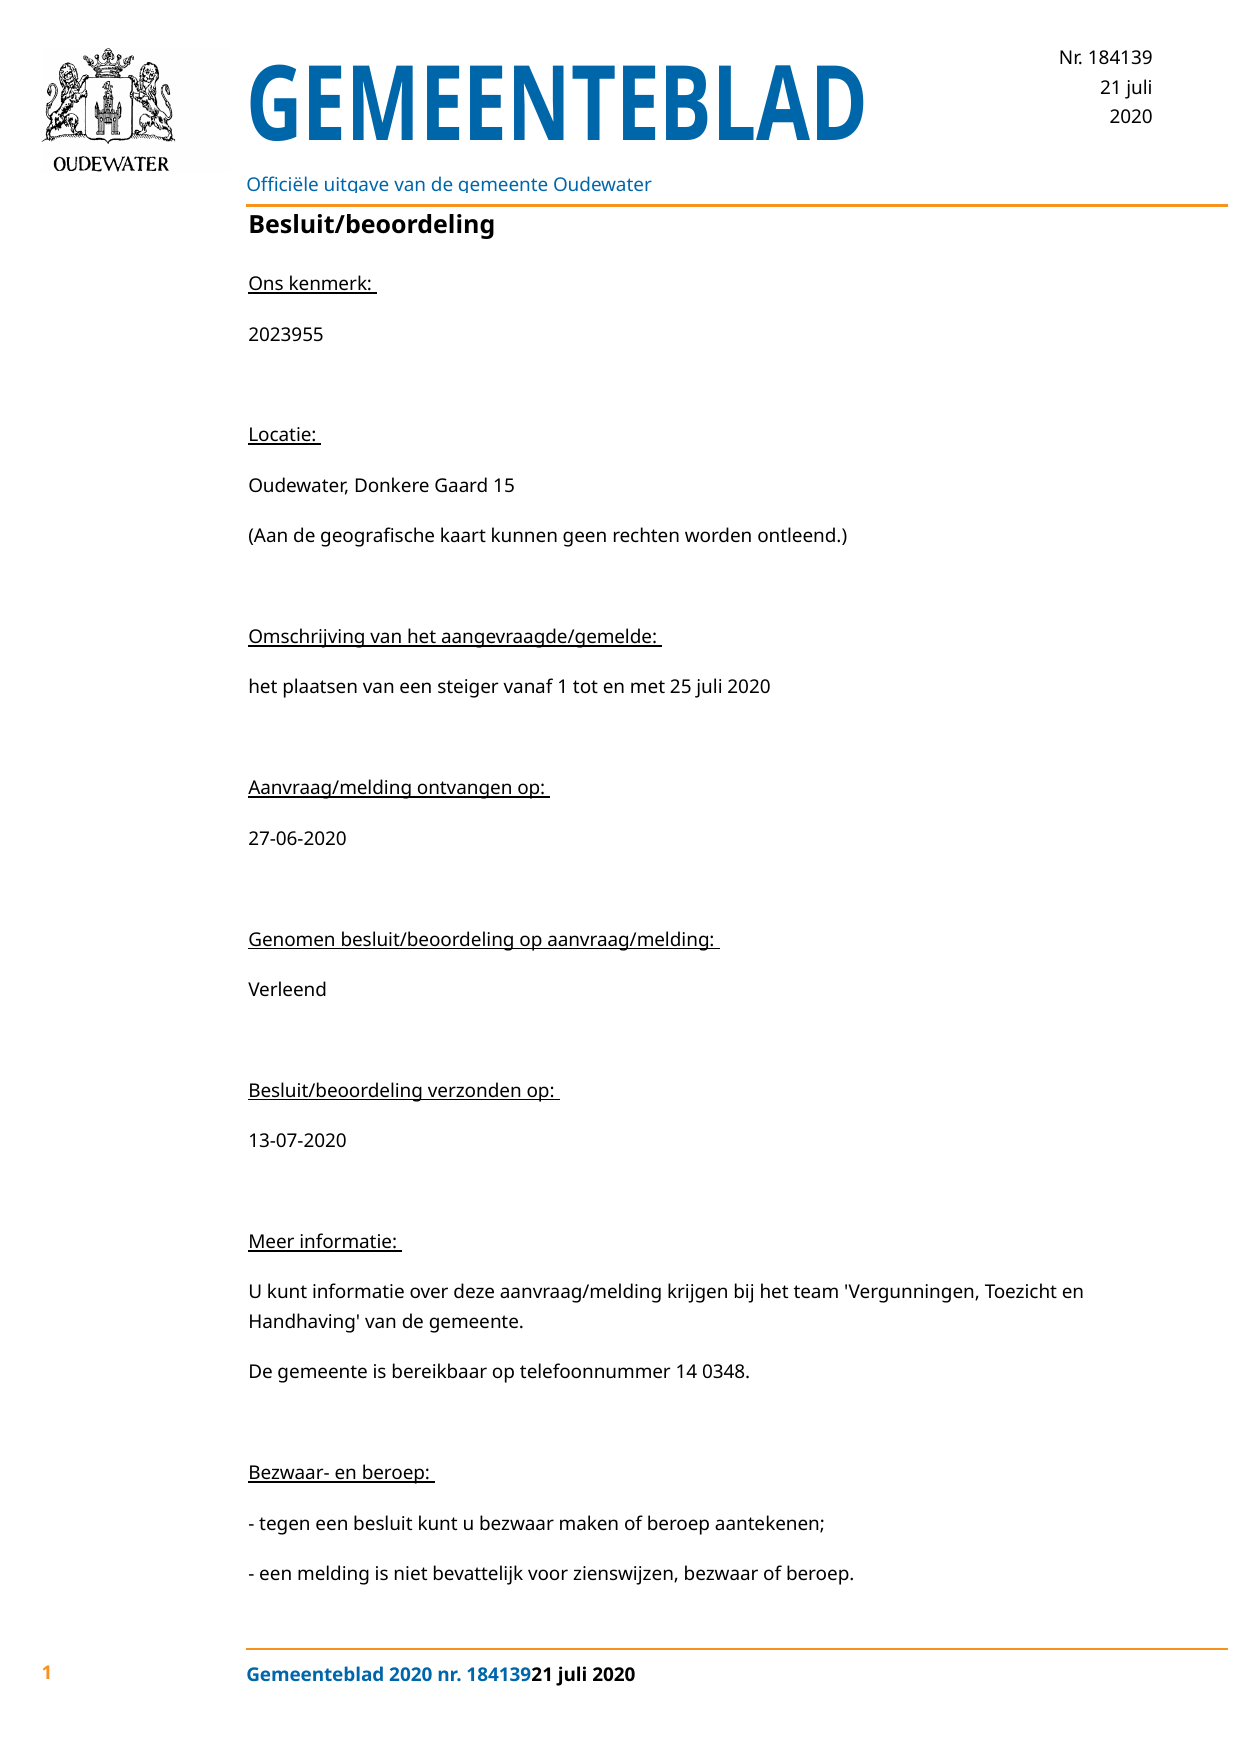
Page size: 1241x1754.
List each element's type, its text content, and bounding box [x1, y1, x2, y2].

text Besluit/beoordeling [248, 207, 1152, 241]
text Verleend [248, 976, 1152, 1002]
text Meer informatie: [248, 1228, 1152, 1254]
text (Aan de geografische kaart kunnen geen rechten worden ontleend.) [248, 522, 1152, 548]
picture [41, 47, 231, 172]
text Locatie: [248, 422, 1152, 447]
text Bezwaar- en beroep: [248, 1459, 1152, 1485]
text het plaatsen van een steiger vanaf 1 tot en met 25 juli 2020 [248, 674, 1152, 699]
text Ons kenmerk: [248, 270, 1152, 296]
text - een melding is niet bevattelijk voor zienswijzen, bezwaar of beroep. [248, 1560, 1152, 1586]
text Oudewater, Donkere Gaard 15 [248, 472, 1152, 498]
text 2023955 [248, 321, 1152, 346]
text Besluit/beoordeling verzonden op: [248, 1077, 1152, 1103]
text 27-06-2020 [248, 825, 1152, 851]
text U kunt informatie over deze aanvraag/melding krijgen bij het team 'Vergunningen, Toezicht en Handhaving' van de gemeente. [248, 1279, 1152, 1334]
text 13-07-2020 [248, 1127, 1152, 1153]
text Genomen besluit/beoordeling op aanvraag/melding: [248, 926, 1152, 951]
text De gemeente is bereikbaar op telefoonnummer 14 0348. [248, 1359, 1152, 1384]
text - tegen een besluit kunt u bezwaar maken of beroep aantekenen; [248, 1510, 1152, 1536]
text Omschrijving van het aangevraagde/gemelde: [248, 623, 1152, 649]
text Aanvraag/melding ontvangen op: [248, 774, 1152, 800]
